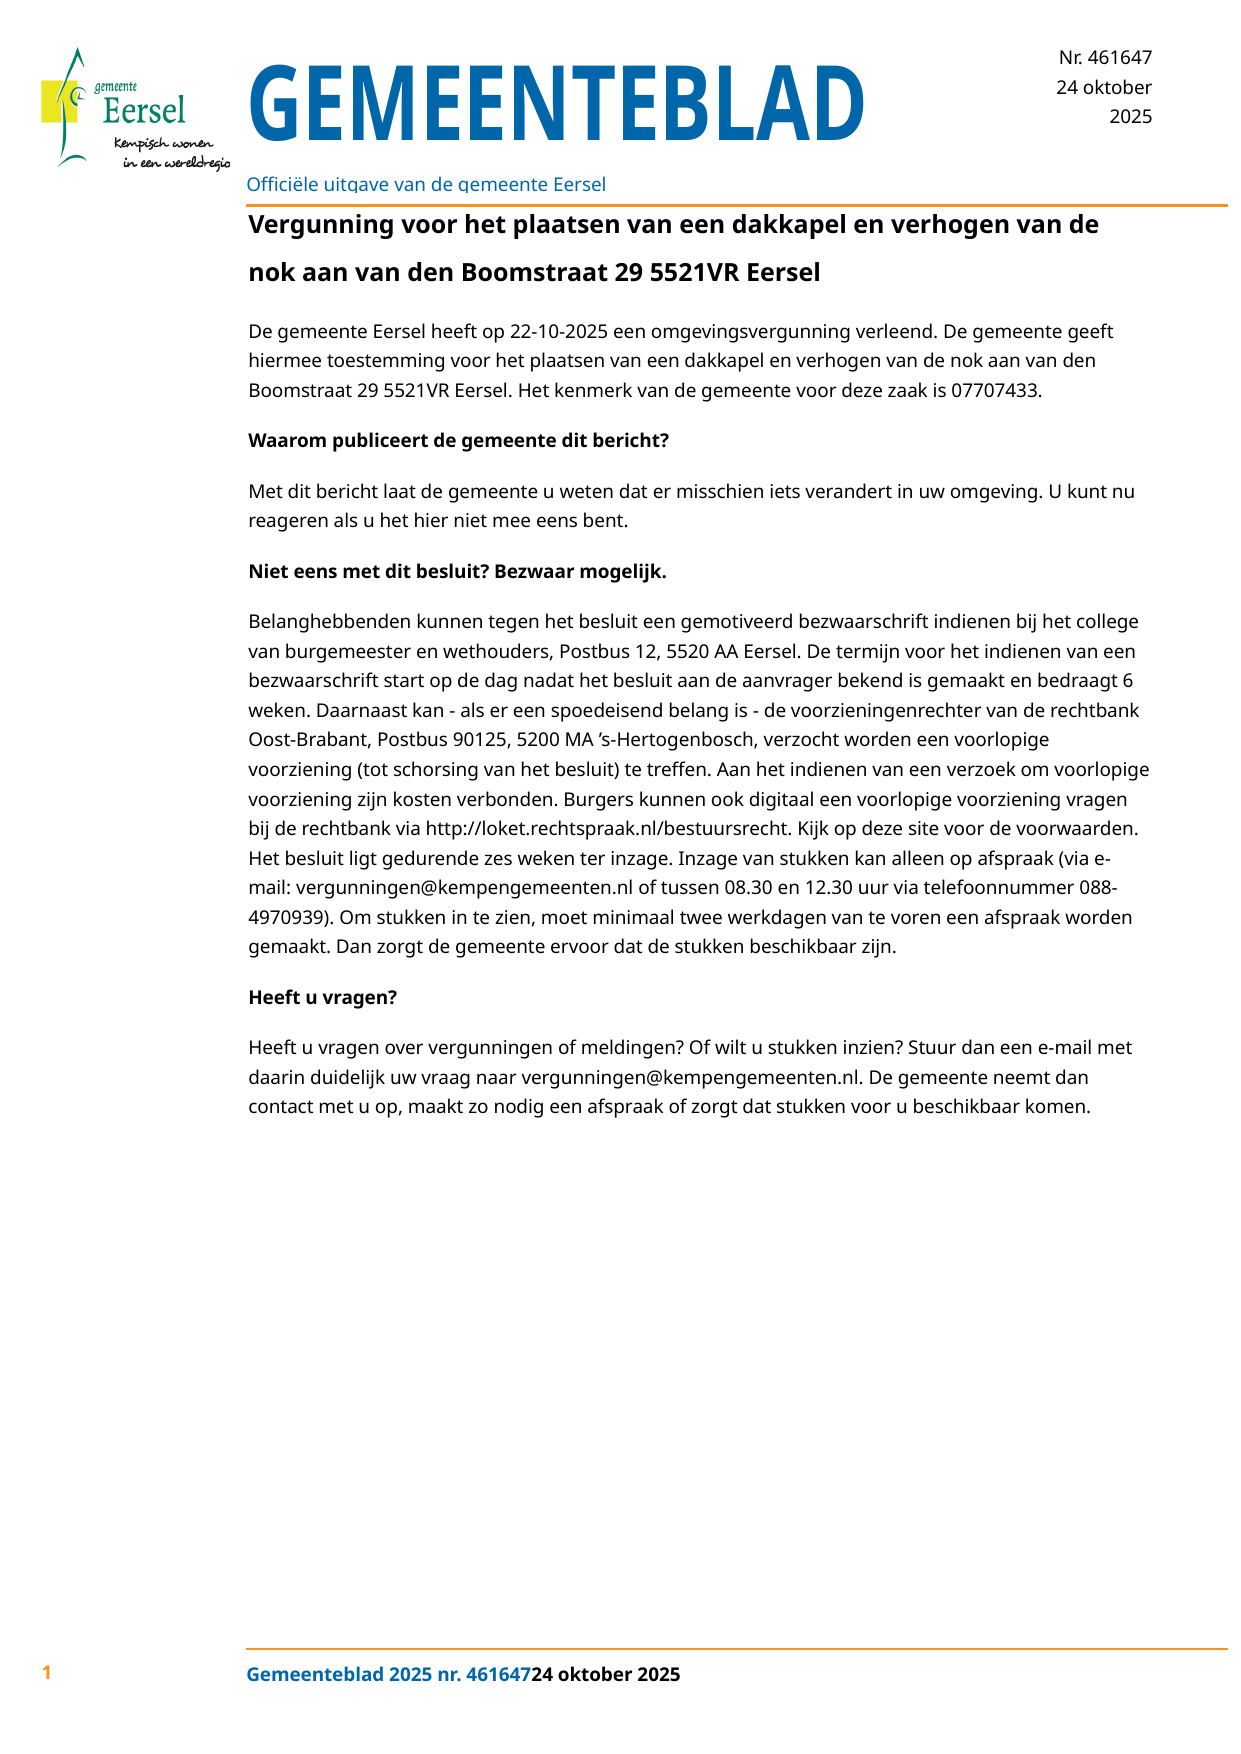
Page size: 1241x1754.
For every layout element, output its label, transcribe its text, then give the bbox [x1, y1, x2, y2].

text Heeft u vragen? [248, 984, 1152, 1010]
text Heeft u vragen over vergunningen of meldingen? Of wilt u stukken inzien? Stuur dan een e-mail met daarin duidelijk uw vraag naar vergunningen@kempengemeenten.nl. De gemeente neemt dan contact met u op, maakt zo nodig een afspraak of zorgt dat stukken voor u beschikbaar komen. [248, 1034, 1152, 1119]
text Belanghebbenden kunnen tegen het besluit een gemotiveerd bezwaarschrift indienen bij het college van burgemeester en wethouders, Postbus 12, 5520 AA Eersel. De termijn voor het indienen van een bezwaarschrift start op de dag nadat het besluit aan de aanvrager bekend is gemaakt en bedraagt 6 weken. Daarnaast kan - als er een spoedeisend belang is - de voorzieningenrechter van de rechtbank Oost-Brabant, Postbus 90125, 5200 MA ’s-Hertogenbosch, verzocht worden een voorlopige voorziening (tot schorsing van het besluit) te treffen. Aan het indienen van een verzoek om voorlopige voorziening zijn kosten verbonden. Burgers kunnen ook digitaal een voorlopige voorziening vragen bij de rechtbank via http://loket.rechtspraak.nl/bestuursrecht. Kijk op deze site voor de voorwaarden. Het besluit ligt gedurende zes weken ter inzage. Inzage van stukken kan alleen op afspraak (via e-mail: vergunningen@kempengemeenten.nl of tussen 08.30 en 12.30 uur via telefoonnummer 088-4970939). Om stukken in te zien, moet minimaal twee werkdagen van te voren een afspraak worden gemaakt. Dan zorgt de gemeente ervoor dat de stukken beschikbaar zijn. [248, 608, 1152, 959]
picture [41, 47, 231, 172]
text Waarom publiceert de gemeente dit bericht? [248, 427, 1152, 453]
text Niet eens met dit besluit? Bezwaar mogelijk. [248, 558, 1152, 584]
text Vergunning voor het plaatsen van een dakkapel en verhogen van de nok aan van den Boomstraat 29 5521VR Eersel [248, 207, 1152, 288]
text De gemeente Eersel heeft op 22-10-2025 een omgevingsvergunning verleend. De gemeente geeft hiermee toestemming voor het plaatsen van een dakkapel en verhogen van de nok aan van den Boomstraat 29 5521VR Eersel. Het kenmerk van de gemeente voor deze zaak is 07707433. [248, 318, 1152, 403]
text Met dit bericht laat de gemeente u weten dat er misschien iets verandert in uw omgeving. U kunt nu reageren als u het hier niet mee eens bent. [248, 478, 1152, 533]
